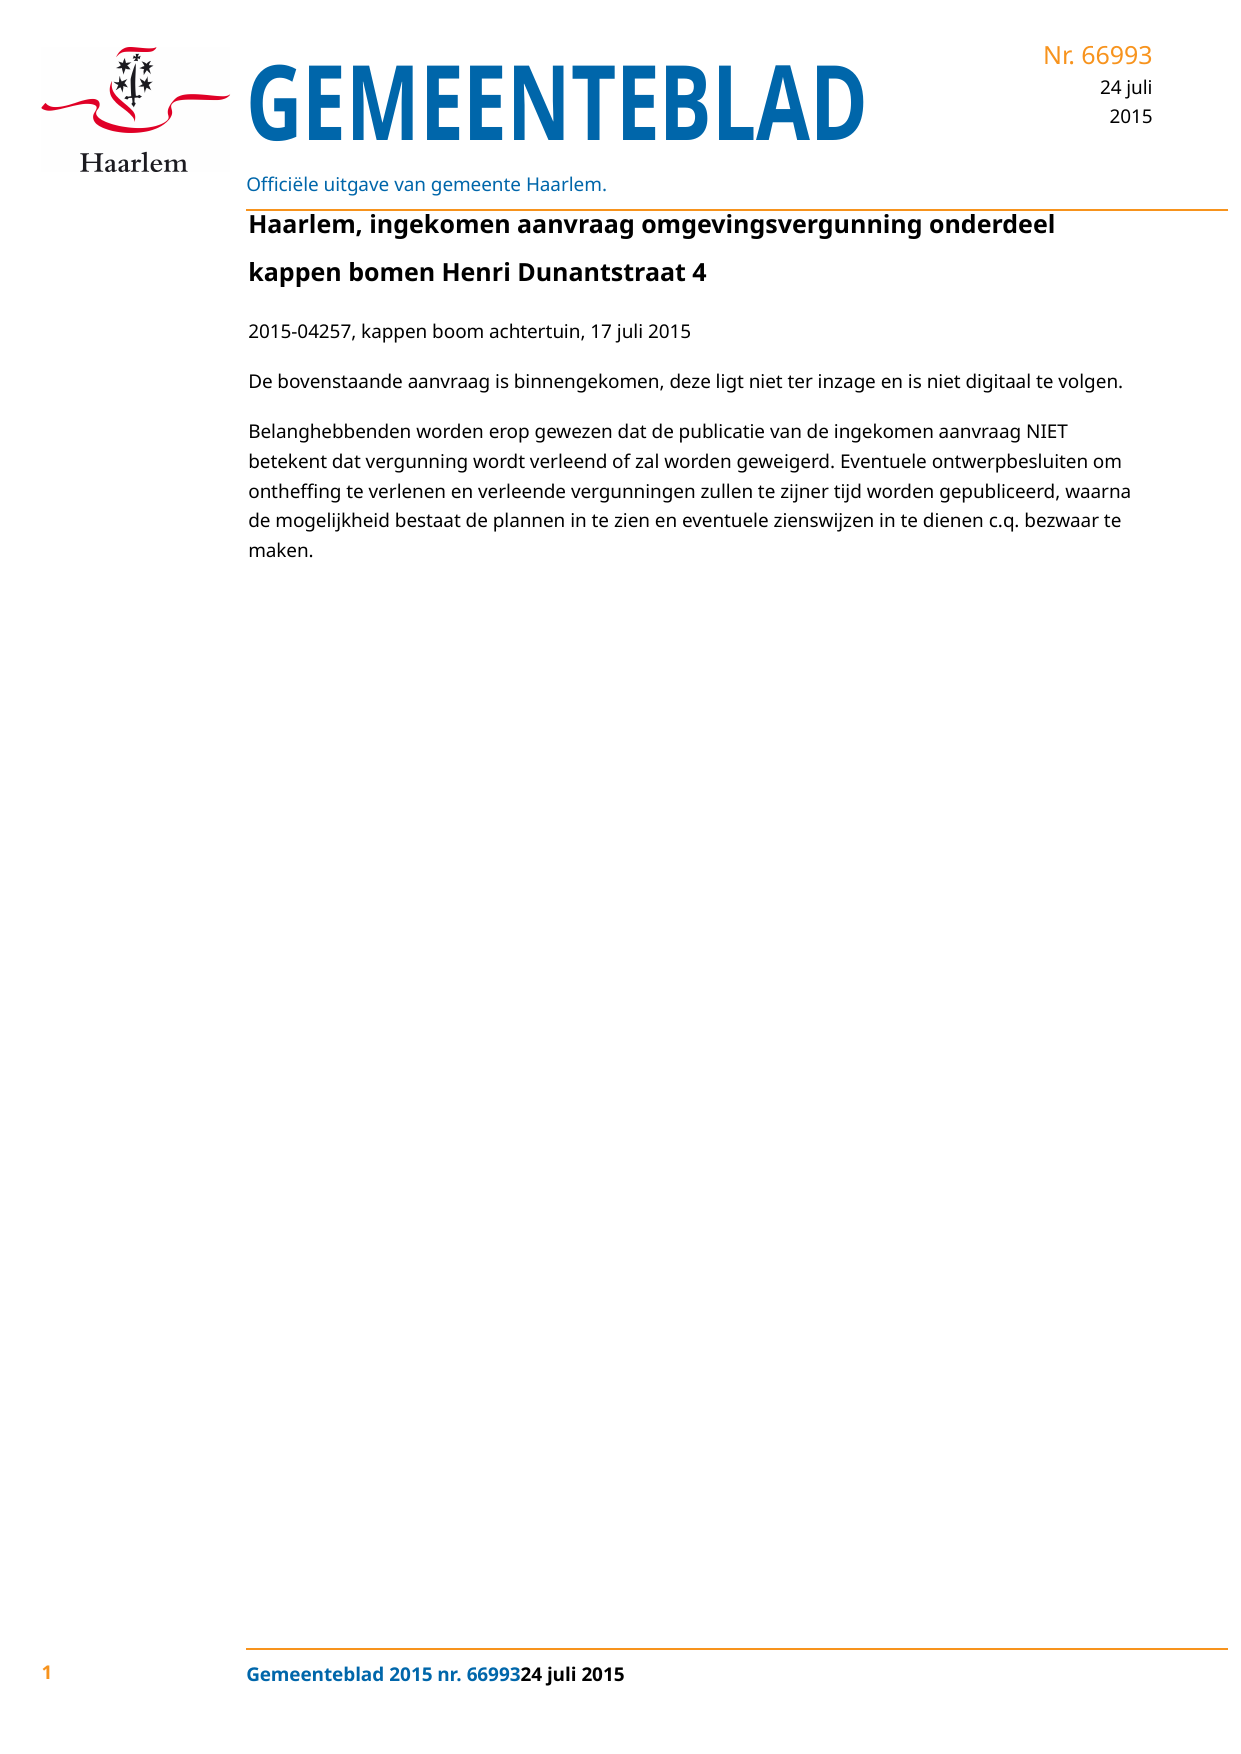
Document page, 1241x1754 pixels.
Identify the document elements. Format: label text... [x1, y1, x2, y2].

text De bovenstaande aanvraag is binnengekomen, deze ligt niet ter inzage en is niet digitaal te volgen. [248, 368, 1152, 394]
picture [41, 47, 231, 172]
text 2015-04257, kappen boom achtertuin, 17 juli 2015 [248, 318, 1152, 344]
text Belanghebbenden worden erop gewezen dat de publicatie van de ingekomen aanvraag NIET betekent dat vergunning wordt verleend of zal worden geweigerd. Eventuele ontwerpbesluiten om ontheffing te verlenen en verleende vergunningen zullen te zijner tijd worden gepubliceerd, waarna de mogelijkheid bestaat de plannen in te zien en eventuele zienswijzen in te dienen c.q. bezwaar te maken. [248, 419, 1152, 563]
text Haarlem, ingekomen aanvraag omgevingsvergunning onderdeel kappen bomen Henri Dunantstraat 4 [248, 211, 1152, 288]
